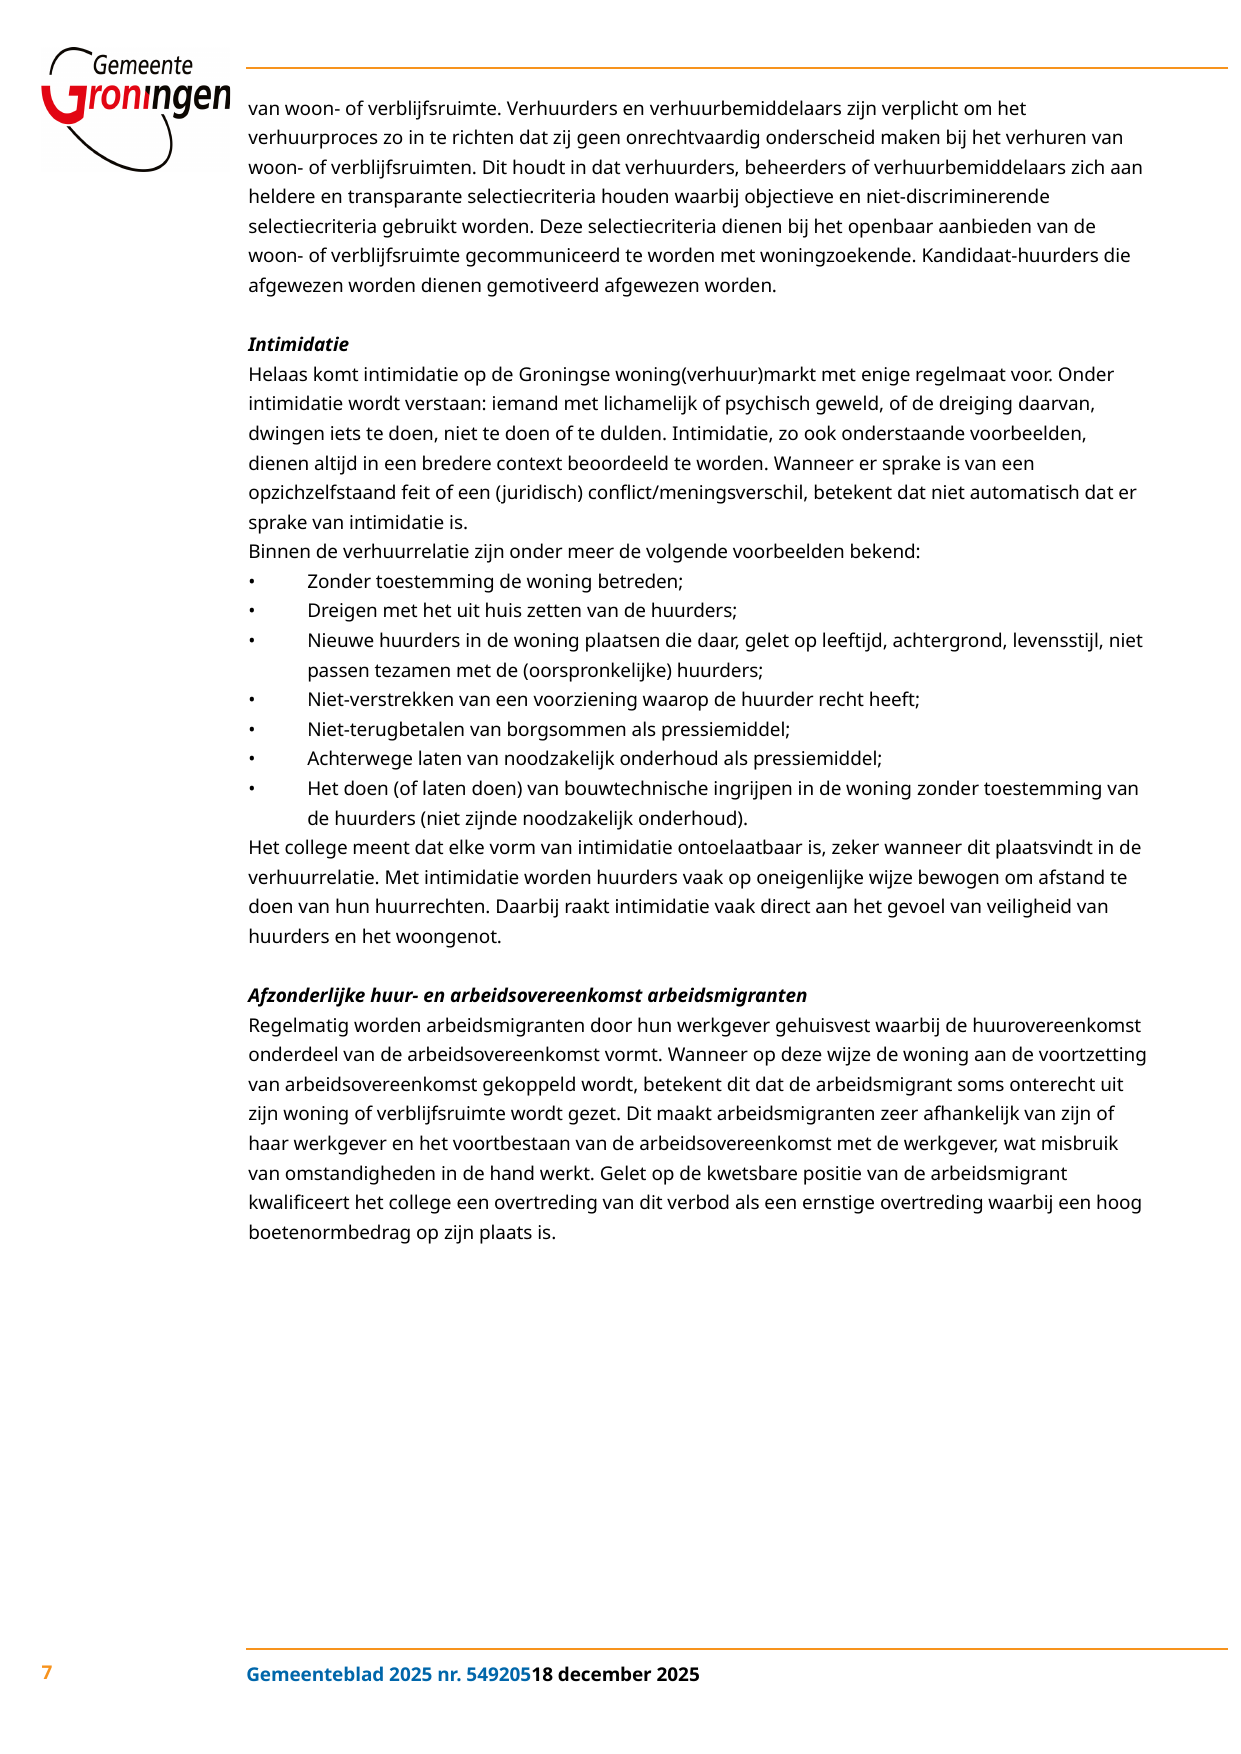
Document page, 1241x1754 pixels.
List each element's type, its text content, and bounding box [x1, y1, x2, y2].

list Het doen (of laten doen) van bouwtechnische ingrijpen in de woning zonder toestemming van de huurders (niet zijnde noodzakelijk onderhoud). [248, 775, 1152, 831]
picture [41, 47, 231, 172]
text Regelmatig worden arbeidsmigranten door hun werkgever gehuisvest waarbij de huurovereenkomst onderdeel van de arbeidsovereenkomst vormt. Wanneer op deze wijze de woning aan de voortzetting van arbeidsovereenkomst gekoppeld wordt, betekent dit dat de arbeidsmigrant soms onterecht uit zijn woning of verblijfsruimte wordt gezet. Dit maakt arbeidsmigranten zeer afhankelijk van zijn of haar werkgever en het voortbestaan van de arbeidsovereenkomst met de werkgever, wat misbruik van omstandigheden in de hand werkt. Gelet op de kwetsbare positie van de arbeidsmigrant kwalificeert het college een overtreding van dit verbod als een ernstige overtreding waarbij een hoog boetenormbedrag op zijn plaats is. [248, 1012, 1152, 1245]
text Het college meent dat elke vorm van intimidatie ontoelaatbaar is, zeker wanneer dit plaatsvindt in de verhuurrelatie. Met intimidatie worden huurders vaak op oneigenlijke wijze bewogen om afstand te doen van hun huurrechten. Daarbij raakt intimidatie vaak direct aan het gevoel van veiligheid van huurders en het woongenot. [248, 834, 1152, 949]
list Niet-verstrekken van een voorziening waarop de huurder recht heeft; [248, 686, 1152, 712]
text van woon- of verblijfsruimte. Verhuurders en verhuurbemiddelaars zijn verplicht om het verhuurproces zo in te richten dat zij geen onrechtvaardig onderscheid maken bij het verhuren van woon- of verblijfsruimten. Dit houdt in dat verhuurders, beheerders of verhuurbemiddelaars zich aan heldere en transparante selectiecriteria houden waarbij objectieve en niet-discriminerende selectiecriteria gebruikt worden. Deze selectiecriteria dienen bij het openbaar aanbieden van de woon- of verblijfsruimte gecommuniceerd te worden met woningzoekende. Kandidaat-huurders die afgewezen worden dienen gemotiveerd afgewezen worden. [248, 95, 1152, 298]
text Afzonderlijke huur- en arbeidsovereenkomst arbeidsmigranten [248, 982, 1152, 1008]
text Helaas komt intimidatie op de Groningse woning(verhuur)markt met enige regelmaat voor. Onder intimidatie wordt verstaan: iemand met lichamelijk of psychisch geweld, of de dreiging daarvan, dwingen iets te doen, niet te doen of te dulden. Intimidatie, zo ook onderstaande voorbeelden, dienen altijd in een bredere context beoordeeld te worden. Wanneer er sprake is van een opzichzelfstaand feit of een (juridisch) conflict/meningsverschil, betekent dat niet automatisch dat er sprake van intimidatie is. [248, 361, 1152, 535]
list Niet-terugbetalen van borgsommen als pressiemiddel; [248, 716, 1152, 742]
text Binnen de verhuurrelatie zijn onder meer de volgende voorbeelden bekend: [248, 538, 1152, 564]
list Zonder toestemming de woning betreden; [248, 568, 1152, 594]
list Nieuwe huurders in de woning plaatsen die daar, gelet op leeftijd, achtergrond, levensstijl, niet passen tezamen met de (oorspronkelijke) huurders; [248, 627, 1152, 683]
list Achterwege laten van noodzakelijk onderhoud als pressiemiddel; [248, 746, 1152, 771]
text Intimidatie [248, 331, 1152, 357]
list Dreigen met het uit huis zetten van de huurders; [248, 598, 1152, 623]
